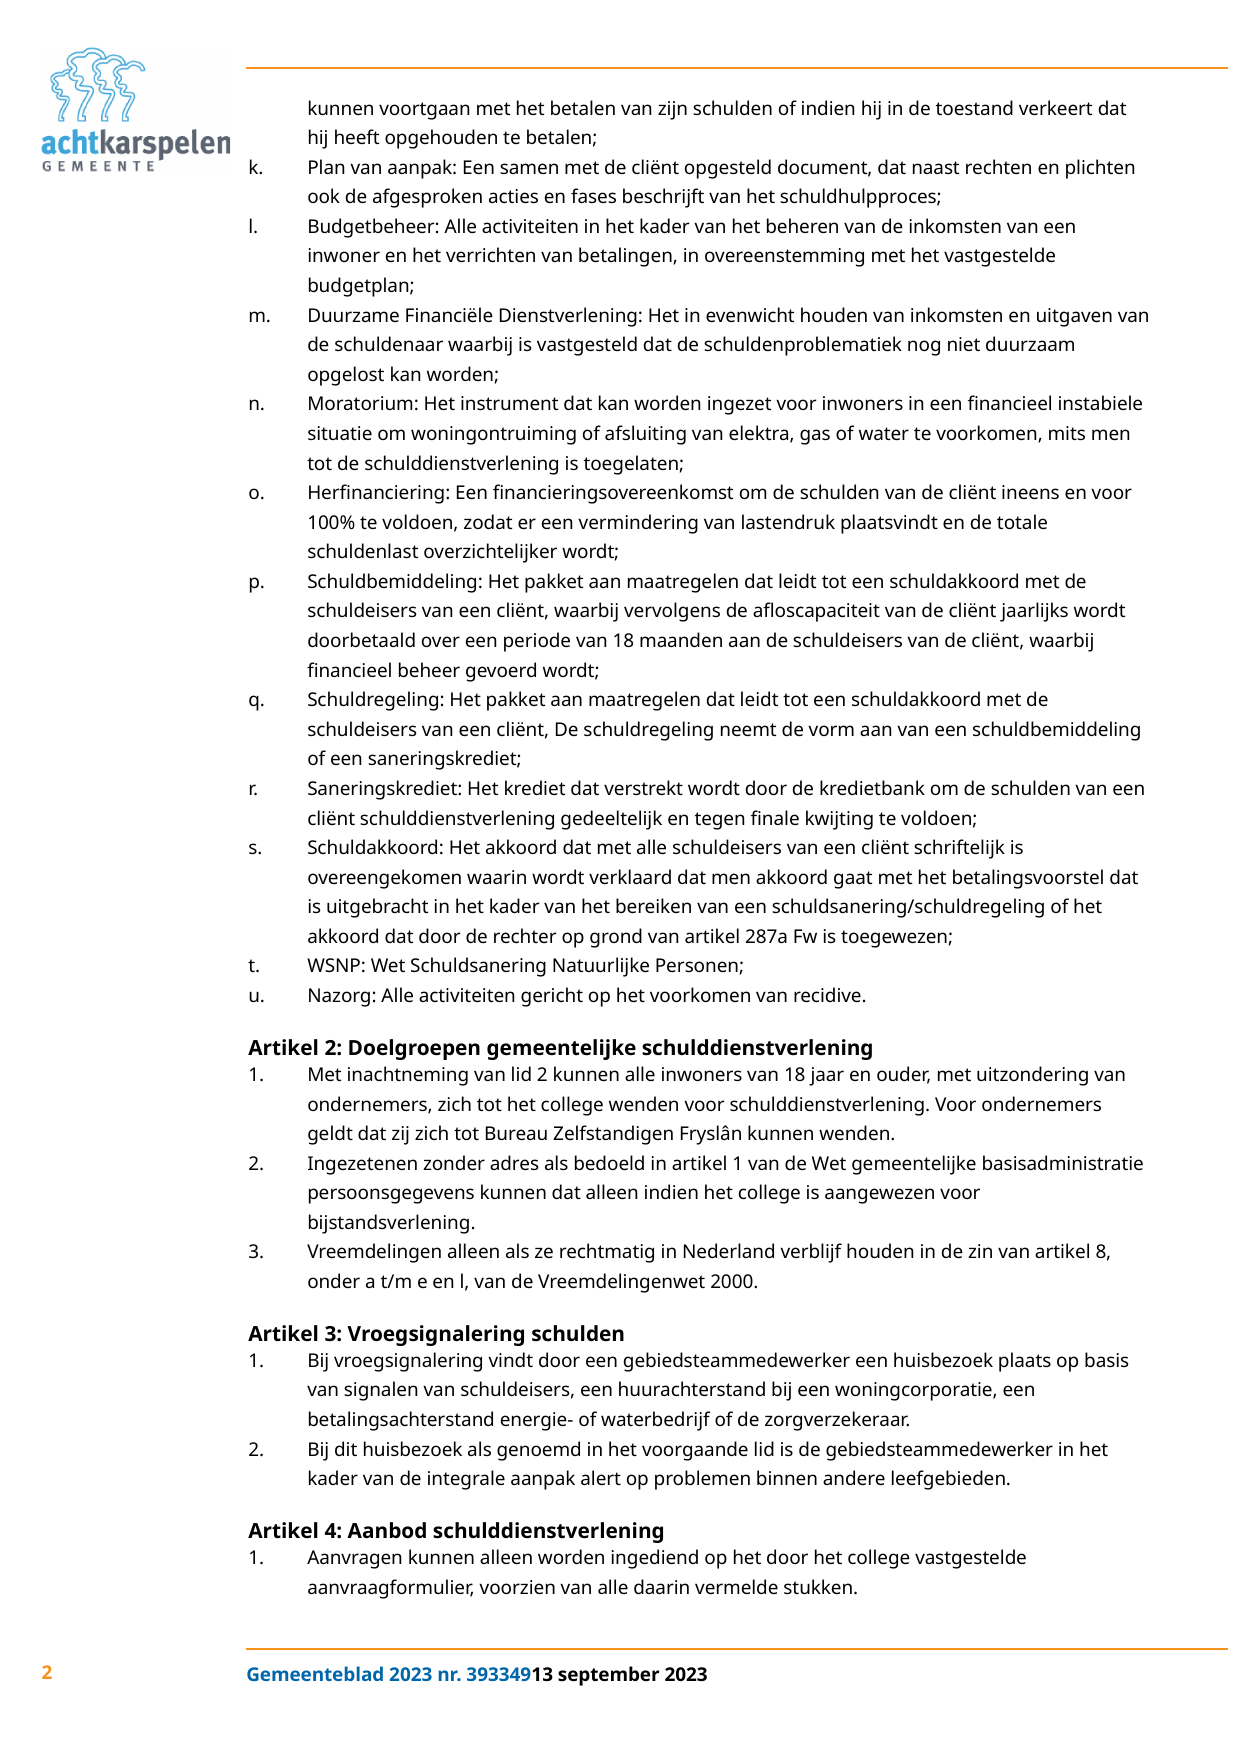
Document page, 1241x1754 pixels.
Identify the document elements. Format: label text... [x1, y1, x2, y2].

list Vreemdelingen alleen als ze rechtmatig in Nederland verblijf houden in de zin van artikel 8, onder a t/m e en l, van de Vreemdelingenwet 2000. [248, 1239, 1152, 1294]
list Saneringskrediet: Het krediet dat verstrekt wordt door de kredietbank om de schulden van een cliënt schulddienstverlening gedeeltelijk en tegen finale kwijting te voldoen; [248, 775, 1152, 831]
list Ingezetenen zonder adres als bedoeld in artikel 1 van de Wet gemeentelijke basisadministratie persoonsgegevens kunnen dat alleen indien het college is aangewezen voor bijstandsverlening. [248, 1150, 1152, 1235]
list Aanvragen kunnen alleen worden ingediend op het door het college vastgestelde aanvraagformulier, voorzien van alle daarin vermelde stukken. [248, 1544, 1152, 1599]
text Artikel 3: Vroegsignalering schulden [248, 1319, 1152, 1347]
list Herfinanciering: Een financieringsovereenkomst om de schulden van de cliënt ineens en voor 100% te voldoen, zodat er een vermindering van lastendruk plaatsvindt en de totale schuldenlast overzichtelijker wordt; [248, 479, 1152, 564]
list Duurzame Financiële Dienstverlening: Het in evenwicht houden van inkomsten en uitgaven van de schuldenaar waarbij is vastgesteld dat de schuldenproblematiek nog niet duurzaam opgelost kan worden; [248, 302, 1152, 387]
list Budgetbeheer: Alle activiteiten in het kader van het beheren van de inkomsten van een inwoner en het verrichten van betalingen, in overeenstemming met het vastgestelde budgetplan; [248, 213, 1152, 298]
list Bij vroegsignalering vindt door een gebiedsteammedewerker een huisbezoek plaats op basis van signalen van schuldeisers, een huurachterstand bij een woningcorporatie, een betalingsachterstand energie- of waterbedrijf of de zorgverzekeraar. [248, 1347, 1152, 1432]
list Schuldbemiddeling: Het pakket aan maatregelen dat leidt tot een schuldakkoord met de schuldeisers van een cliënt, waarbij vervolgens de afloscapaciteit van de cliënt jaarlijks wordt doorbetaald over een periode van 18 maanden aan de schuldeisers van de cliënt, waarbij financieel beheer gevoerd wordt; [248, 568, 1152, 683]
list Moratorium: Het instrument dat kan worden ingezet voor inwoners in een financieel instabiele situatie om woningontruiming of afsluiting van elektra, gas of water te voorkomen, mits men tot de schulddienstverlening is toegelaten; [248, 391, 1152, 476]
list kunnen voortgaan met het betalen van zijn schulden of indien hij in de toestand verkeert dat hij heeft opgehouden te betalen; [248, 95, 1152, 150]
list WSNP: Wet Schuldsanering Natuurlijke Personen; [248, 953, 1152, 978]
text Artikel 4: Aanbod schulddienstverlening [248, 1516, 1152, 1544]
picture [41, 47, 231, 172]
text Artikel 2: Doelgroepen gemeentelijke schulddienstverlening [248, 1033, 1152, 1061]
list Met inachtneming van lid 2 kunnen alle inwoners van 18 jaar en ouder, met uitzondering van ondernemers, zich tot het college wenden voor schulddienstverlening. Voor ondernemers geldt dat zij zich tot Bureau Zelfstandigen Fryslân kunnen wenden. [248, 1061, 1152, 1146]
list Plan van aanpak: Een samen met de cliënt opgesteld document, dat naast rechten en plichten ook de afgesproken acties en fases beschrijft van het schuldhulpproces; [248, 154, 1152, 209]
list Bij dit huisbezoek als genoemd in het voorgaande lid is de gebiedsteammedewerker in het kader van de integrale aanpak alert op problemen binnen andere leefgebieden. [248, 1436, 1152, 1491]
list Nazorg: Alle activiteiten gericht op het voorkomen van recidive. [248, 982, 1152, 1008]
list Schuldakkoord: Het akkoord dat met alle schuldeisers van een cliënt schriftelijk is overeengekomen waarin wordt verklaard dat men akkoord gaat met het betalingsvoorstel dat is uitgebracht in het kader van het bereiken van een schuldsanering/schuldregeling of het akkoord dat door de rechter op grond van artikel 287a Fw is toegewezen; [248, 834, 1152, 949]
list Schuldregeling: Het pakket aan maatregelen dat leidt tot een schuldakkoord met de schuldeisers van een cliënt, De schuldregeling neemt de vorm aan van een schuldbemiddeling of een saneringskrediet; [248, 686, 1152, 771]
